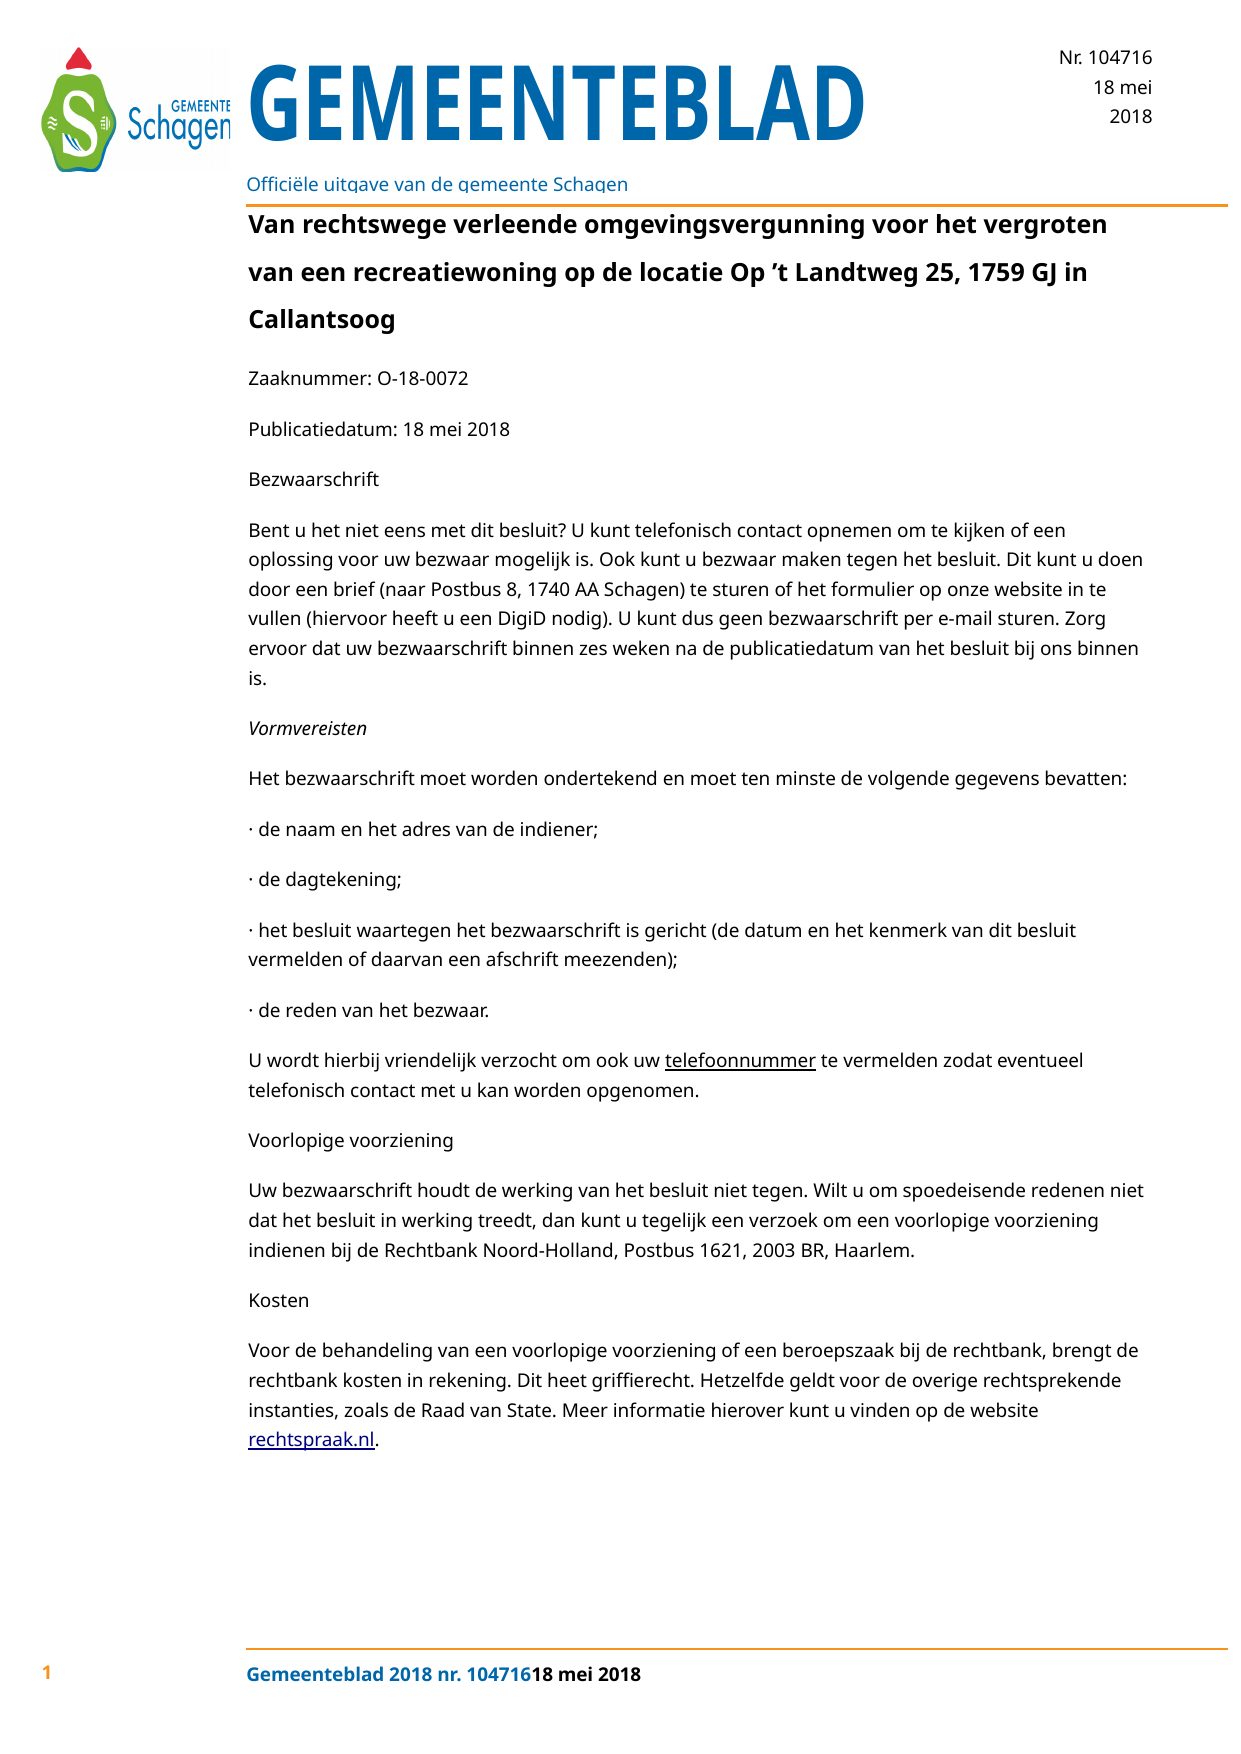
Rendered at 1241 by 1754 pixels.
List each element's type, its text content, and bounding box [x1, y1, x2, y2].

text U wordt hierbij vriendelijk verzocht om ook uw telefoonnummer te vermelden zodat eventueel telefonisch contact met u kan worden opgenomen. [248, 1047, 1152, 1102]
text · het besluit waartegen het bezwaarschrift is gericht (de datum en het kenmerk van dit besluit vermelden of daarvan een afschrift meezenden); [248, 917, 1152, 972]
text Bezwaarschrift [248, 466, 1152, 492]
text · de dagtekening; [248, 866, 1152, 892]
text Bent u het niet eens met dit besluit? U kunt telefonisch contact opnemen om te kijken of een oplossing voor uw bezwaar mogelijk is. Ook kunt u bezwaar maken tegen het besluit. Dit kunt u doen door een brief (naar Postbus 8, 1740 AA Schagen) te sturen of het formulier op onze website in te vullen (hiervoor heeft u een DigiD nodig). U kunt dus geen bezwaarschrift per e-mail sturen. Zorg ervoor dat uw bezwaarschrift binnen zes weken na de publicatiedatum van het besluit bij ons binnen is. [248, 517, 1152, 690]
text Zaaknummer: O-18-0072 [248, 366, 1152, 391]
text · de naam en het adres van de indiener; [248, 816, 1152, 842]
text Voor de behandeling van een voorlopige voorziening of een beroepszaak bij de rechtbank, brengt de rechtbank kosten in rekening. Dit heet griffierecht. Hetzelfde geldt voor de overige rechtsprekende instanties, zoals de Raad van State. Meer informatie hierover kunt u vinden op de website rechtspraak.nl. [248, 1338, 1152, 1452]
text Voorlopige voorziening [248, 1127, 1152, 1153]
text Het bezwaarschrift moet worden ondertekend en moet ten minste de volgende gegevens bevatten: [248, 766, 1152, 791]
text Publicatiedatum: 18 mei 2018 [248, 416, 1152, 442]
text Van rechtswege verleende omgevingsvergunning voor het vergroten van een recreatiewoning op de locatie Op ’t Landtweg 25, 1759 GJ in Callantsoog [248, 207, 1152, 336]
text Uw bezwaarschrift houdt de werking van het besluit niet tegen. Wilt u om spoedeisende redenen niet dat het besluit in werking treedt, dan kunt u tegelijk een verzoek om een voorlopige voorziening indienen bij de Rechtbank Noord-Holland, Postbus 1621, 2003 BR, Haarlem. [248, 1178, 1152, 1262]
text · de reden van het bezwaar. [248, 997, 1152, 1022]
text Vormvereisten [248, 715, 1152, 741]
picture [41, 47, 231, 172]
text Kosten [248, 1287, 1152, 1313]
